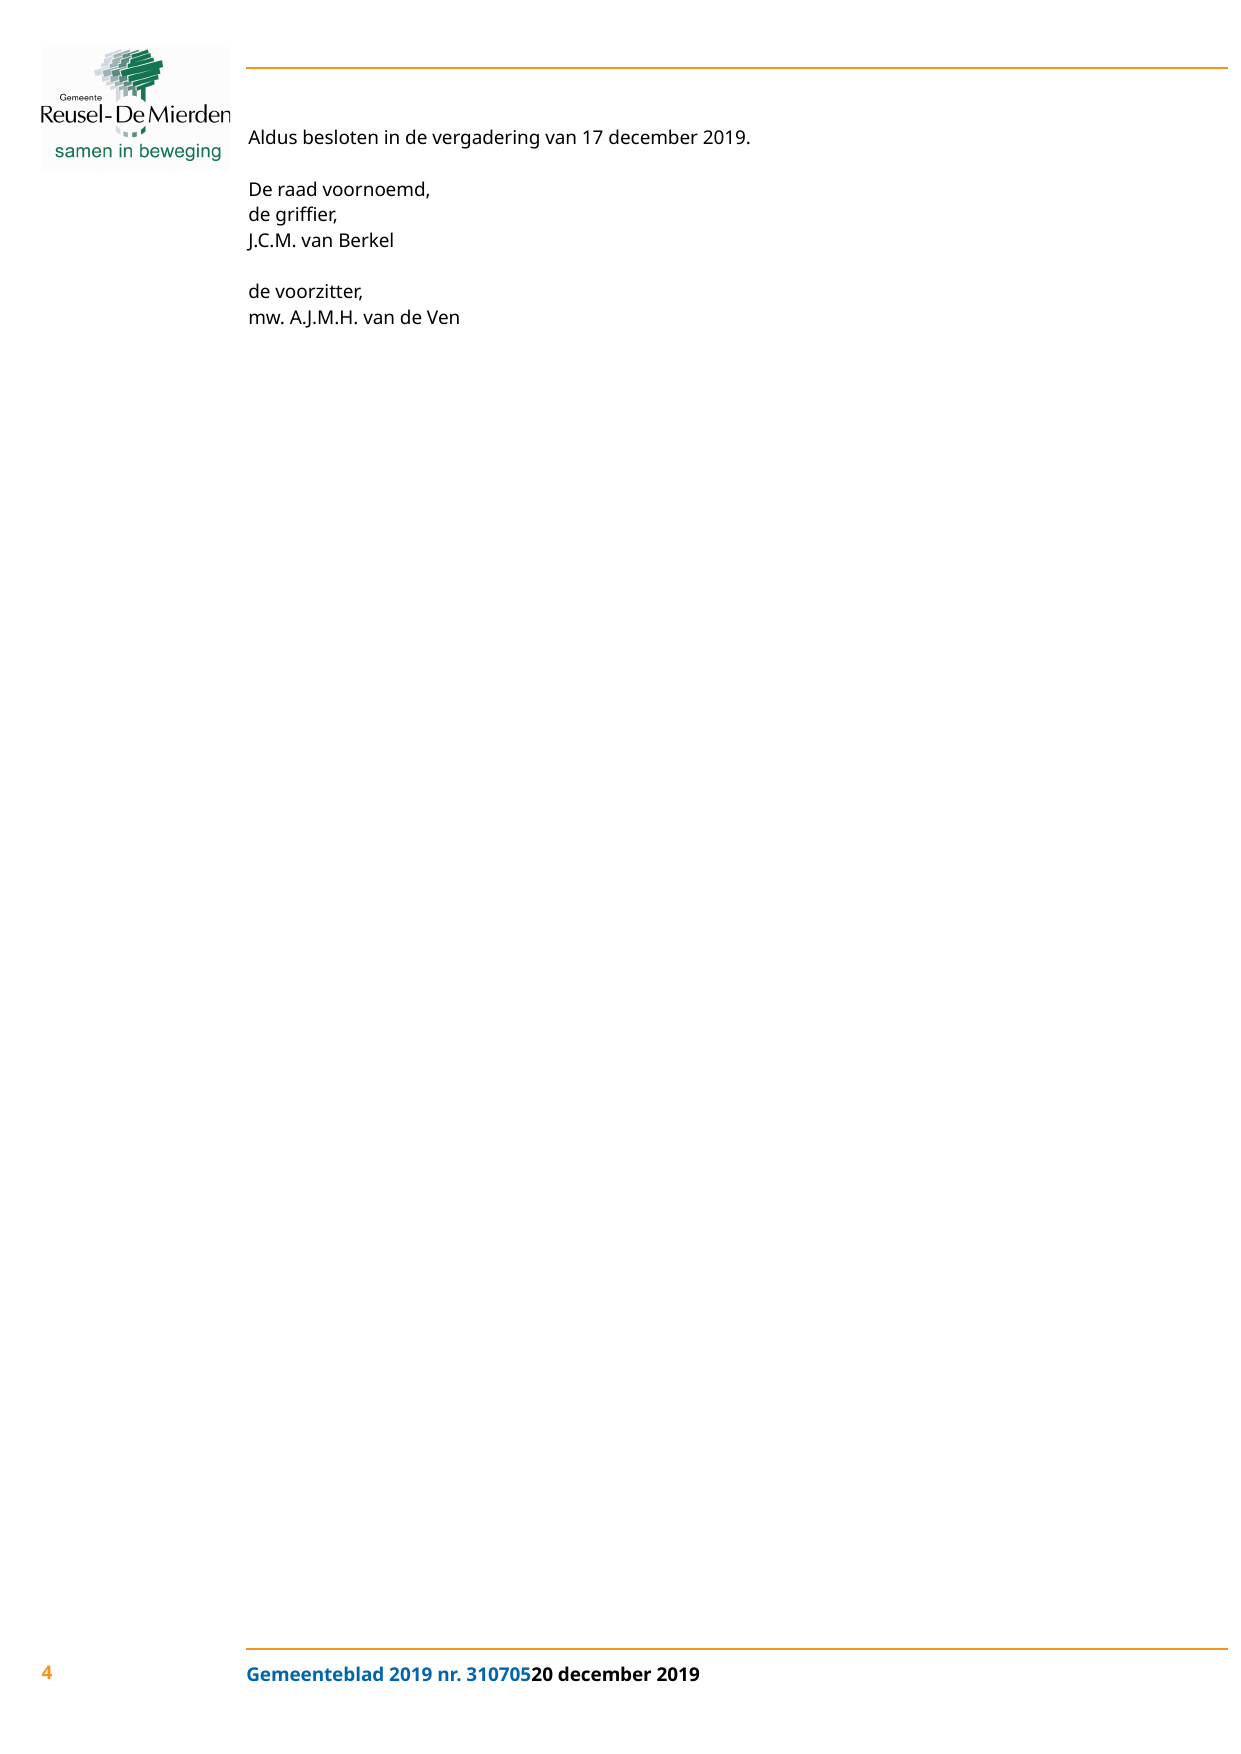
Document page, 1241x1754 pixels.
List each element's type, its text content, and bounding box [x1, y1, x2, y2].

text Aldus besloten in de vergadering van 17 december 2019. [248, 124, 1152, 150]
text De raad voornoemd, [248, 176, 1152, 202]
text de griffier, [248, 202, 1152, 227]
text de voorzitter, [248, 279, 1152, 304]
picture [41, 47, 231, 172]
text J.C.M. van Berkel [248, 227, 1152, 253]
text mw. A.J.M.H. van de Ven [248, 304, 1152, 330]
